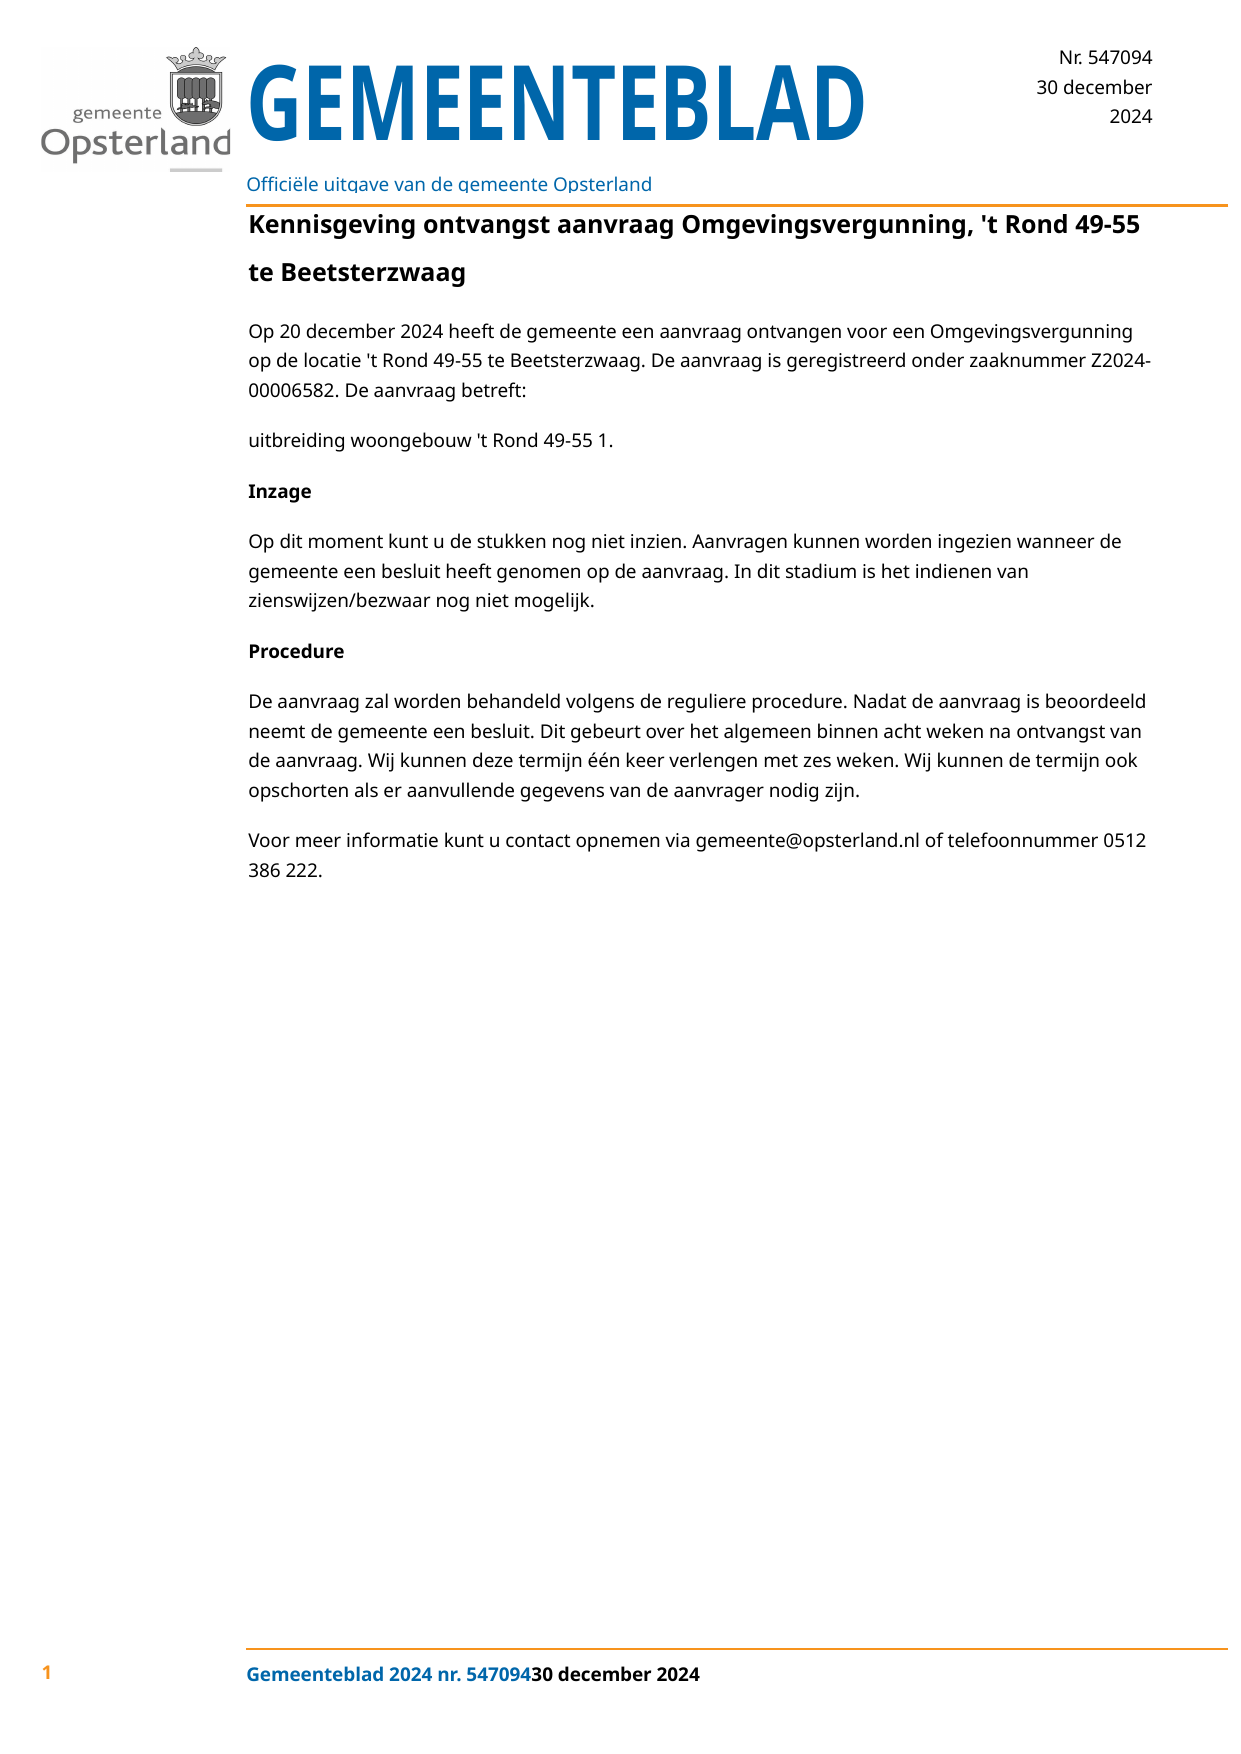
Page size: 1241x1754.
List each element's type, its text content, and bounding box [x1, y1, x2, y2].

text De aanvraag zal worden behandeld volgens de reguliere procedure. Nadat de aanvraag is beoordeeld neemt de gemeente een besluit. Dit gebeurt over het algemeen binnen acht weken na ontvangst van de aanvraag. Wij kunnen deze termijn één keer verlengen met zes weken. Wij kunnen de termijn ook opschorten als er aanvullende gegevens van de aanvrager nodig zijn. [248, 688, 1152, 803]
text uitbreiding woongebouw 't Rond 49-55 1. [248, 427, 1152, 453]
picture [41, 47, 231, 172]
text Op dit moment kunt u de stukken nog niet inzien. Aanvragen kunnen worden ingezien wanneer de gemeente een besluit heeft genomen op de aanvraag. In dit stadium is het indienen van zienswijzen/bezwaar nog niet mogelijk. [248, 528, 1152, 613]
text Inzage [248, 478, 1152, 504]
text Voor meer informatie kunt u contact opnemen via gemeente@opsterland.nl of telefoonnummer 0512 386 222. [248, 827, 1152, 883]
text Kennisgeving ontvangst aanvraag Omgevingsvergunning, 't Rond 49-55 te Beetsterzwaag [248, 207, 1152, 288]
text Op 20 december 2024 heeft de gemeente een aanvraag ontvangen voor een Omgevingsvergunning op de locatie 't Rond 49-55 te Beetsterzwaag. De aanvraag is geregistreerd onder zaaknummer Z2024-00006582. De aanvraag betreft: [248, 318, 1152, 403]
text Procedure [248, 638, 1152, 664]
